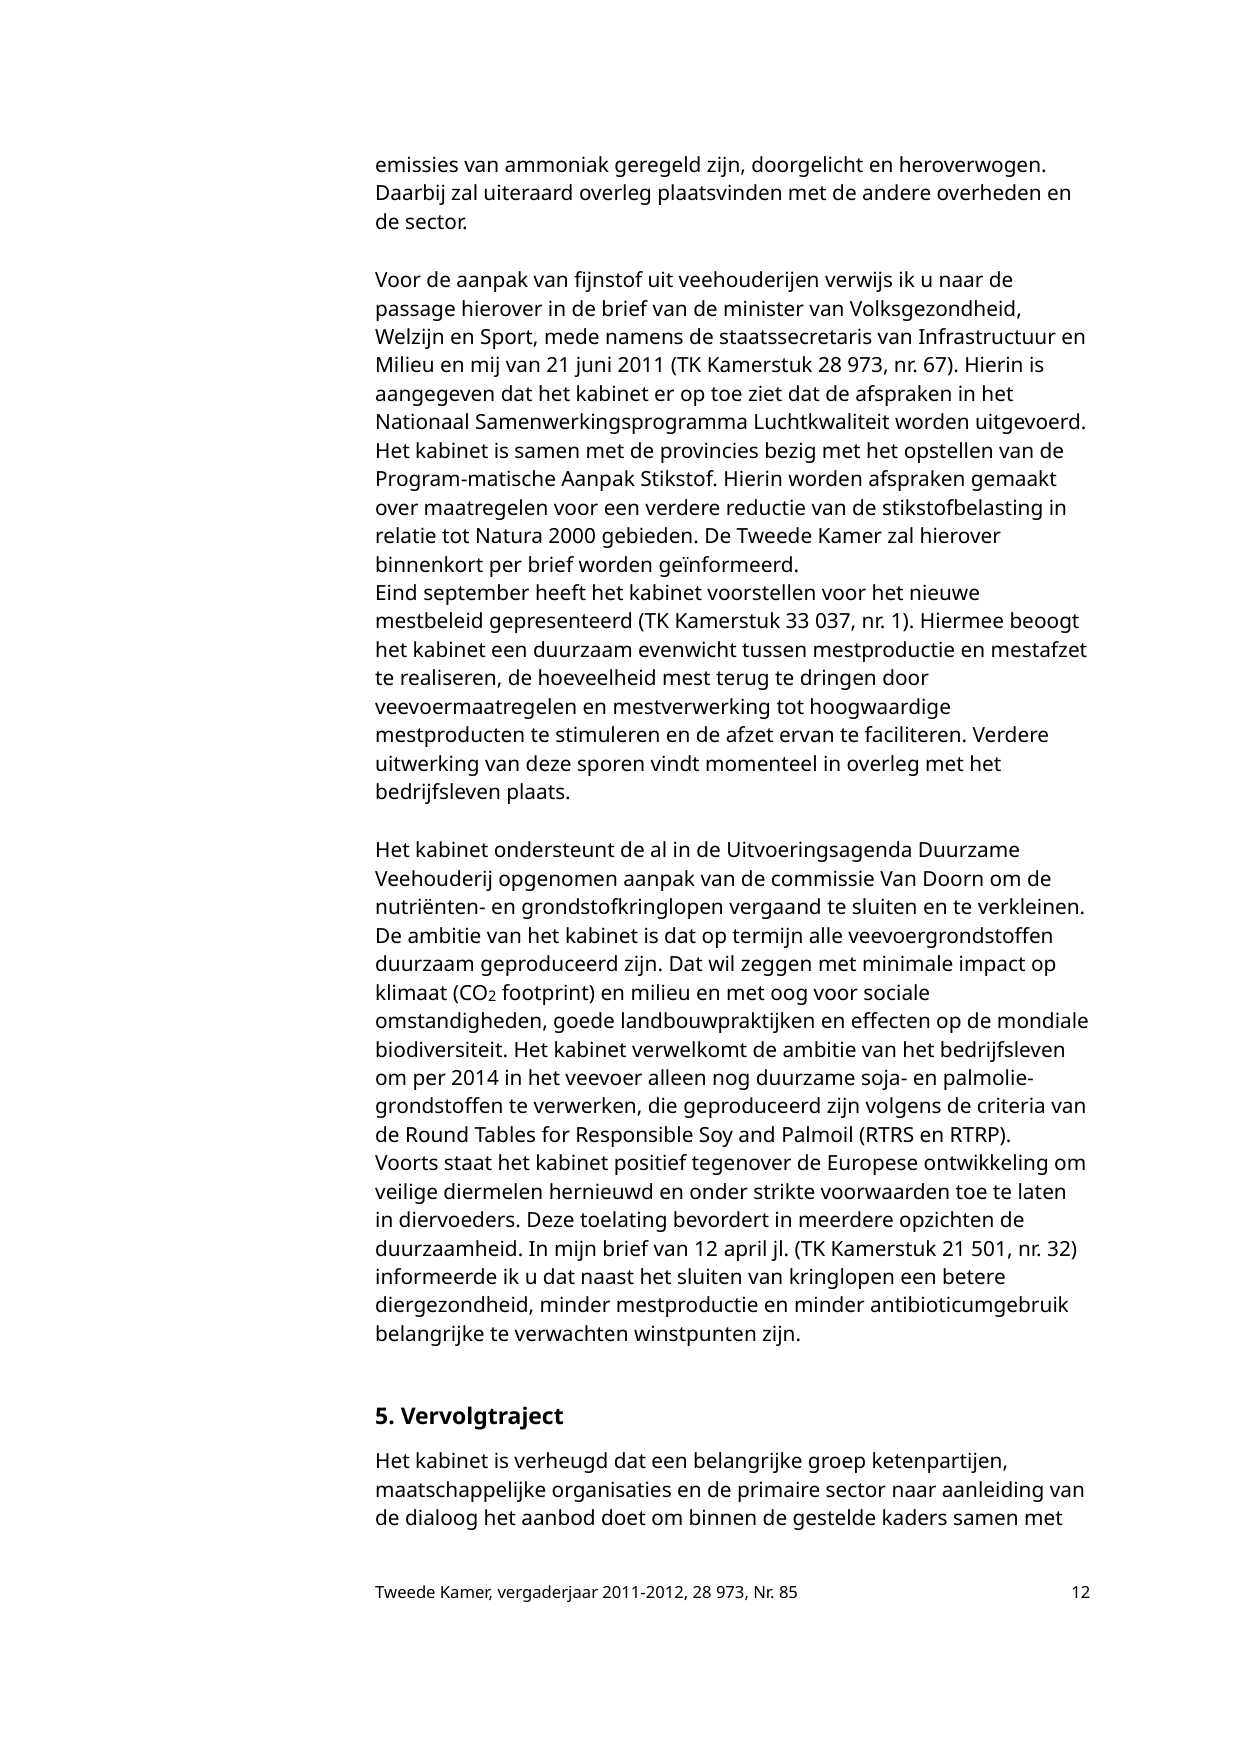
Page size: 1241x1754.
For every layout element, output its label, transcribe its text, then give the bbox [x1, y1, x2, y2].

subtitle 5. Vervolgtraject [375, 1400, 1090, 1431]
text Voor de aanpak van fijnstof uit veehouderijen verwijs ik u naar de passage hierover in de brief van de minister van Volksgezondheid, Welzijn en Sport, mede namens de staatssecretaris van Infrastructuur en Milieu en mij van 21 juni 2011 (TK Kamerstuk 28 973, nr. 67). Hierin is aangegeven dat het kabinet er op toe ziet dat de afspraken in het Nationaal Samenwerkingsprogramma Luchtkwaliteit worden uitgevoerd. [375, 265, 1090, 436]
text Het kabinet is samen met de provincies bezig met het opstellen van de Program-matische Aanpak Stikstof. Hierin worden afspraken gemaakt over maatregelen voor een verdere reductie van de stikstofbelasting in relatie tot Natura 2000 gebieden. De Tweede Kamer zal hierover binnenkort per brief worden geïnformeerd. [375, 436, 1090, 578]
text Het kabinet ondersteunt de al in de Uitvoeringsagenda Duurzame Veehouderij opgenomen aanpak van de commissie Van Doorn om de nutriënten- en grondstofkringlopen vergaand te sluiten en te verkleinen. De ambitie van het kabinet is dat op termijn alle veevoergrondstoffen duurzaam geproduceerd zijn. Dat wil zeggen met minimale impact op klimaat (CO2 footprint) en milieu en met oog voor sociale omstandigheden, goede landbouwpraktijken en effecten op de mondiale biodiversiteit. Het kabinet verwelkomt de ambitie van het bedrijfsleven om per 2014 in het veevoer alleen nog duurzame soja- en palmolie-grondstoffen te verwerken, die geproduceerd zijn volgens de criteria van de Round Tables for Responsible Soy and Palmoil (RTRS en RTRP). [375, 836, 1090, 1148]
text emissies van ammoniak geregeld zijn, doorgelicht en heroverwogen. Daarbij zal uiteraard overleg plaatsvinden met de andere overheden en de sector. [375, 150, 1090, 235]
text Het kabinet is verheugd dat een belangrijke groep ketenpartijen, maatschappelijke organisaties en de primaire sector naar aanleiding van de dialoog het aanbod doet om binnen de gestelde kaders samen met [375, 1446, 1090, 1532]
text Voorts staat het kabinet positief tegenover de Europese ontwikkeling om veilige diermelen hernieuwd en onder strikte voorwaarden toe te laten in diervoeders. Deze toelating bevordert in meerdere opzichten de duurzaamheid. In mijn brief van 12 april jl. (TK Kamerstuk 21 501, nr. 32) informeerde ik u dat naast het sluiten van kringlopen een betere diergezondheid, minder mestproductie en minder antibioticumgebruik belangrijke te verwachten winstpunten zijn. [375, 1148, 1090, 1347]
text Eind september heeft het kabinet voorstellen voor het nieuwe mestbeleid gepresenteerd (TK Kamerstuk 33 037, nr. 1). Hiermee beoogt het kabinet een duurzaam evenwicht tussen mestproductie en mestafzet te realiseren, de hoeveelheid mest terug te dringen door veevoermaatregelen en mestverwerking tot hoogwaardige mestproducten te stimuleren en de afzet ervan te faciliteren. Verdere uitwerking van deze sporen vindt momenteel in overleg met het bedrijfsleven plaats. [375, 578, 1090, 806]
